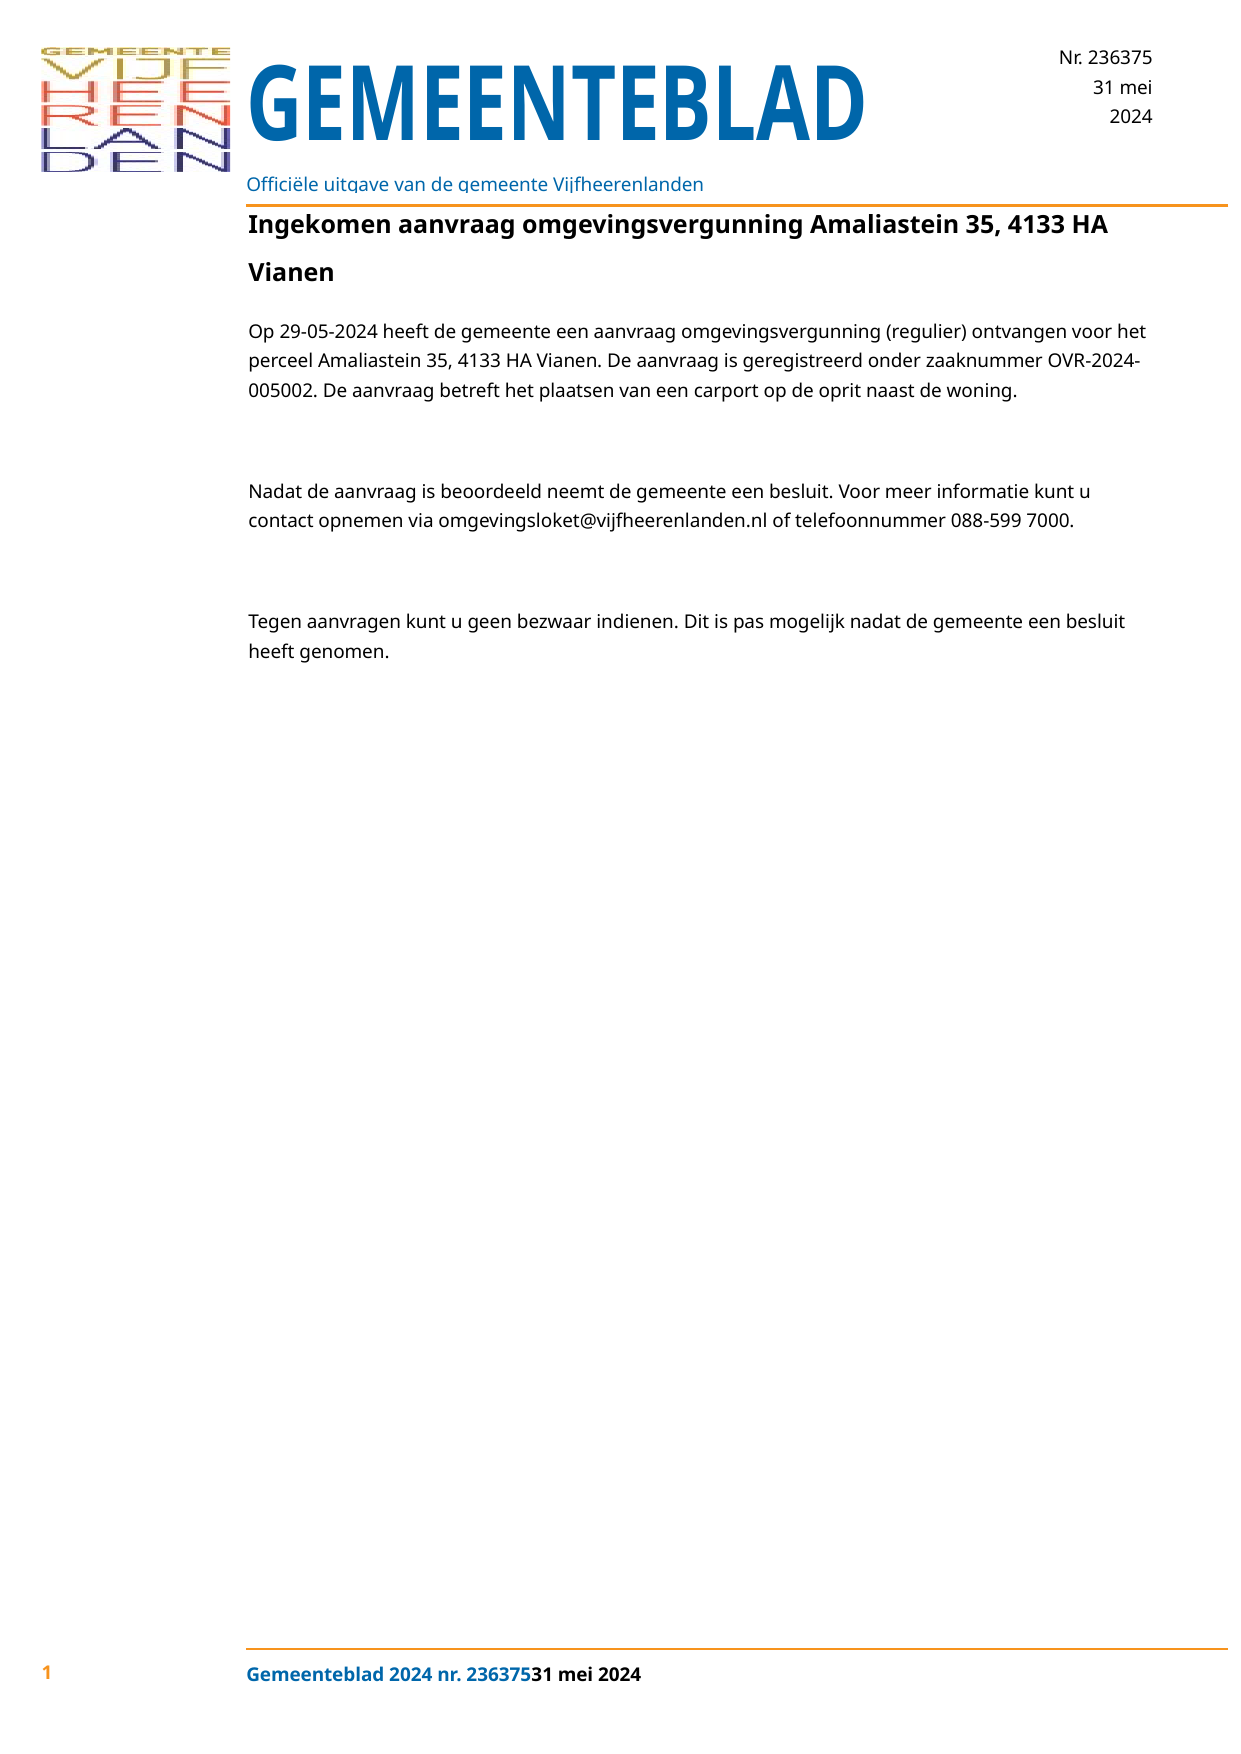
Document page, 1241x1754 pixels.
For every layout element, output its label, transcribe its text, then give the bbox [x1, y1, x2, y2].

picture [41, 47, 231, 172]
text Tegen aanvragen kunt u geen bezwaar indienen. Dit is pas mogelijk nadat de gemeente een besluit heeft genomen. [248, 608, 1152, 664]
text Ingekomen aanvraag omgevingsvergunning Amaliastein 35, 4133 HA Vianen [248, 207, 1152, 288]
text Nadat de aanvraag is beoordeeld neemt de gemeente een besluit. Voor meer informatie kunt u contact opnemen via omgevingsloket@vijfheerenlanden.nl of telefoonnummer 088-599 7000. [248, 478, 1152, 533]
text Op 29-05-2024 heeft de gemeente een aanvraag omgevingsvergunning (regulier) ontvangen voor het perceel Amaliastein 35, 4133 HA Vianen. De aanvraag is geregistreerd onder zaaknummer OVR-2024-005002. De aanvraag betreft het plaatsen van een carport op de oprit naast de woning. [248, 318, 1152, 403]
